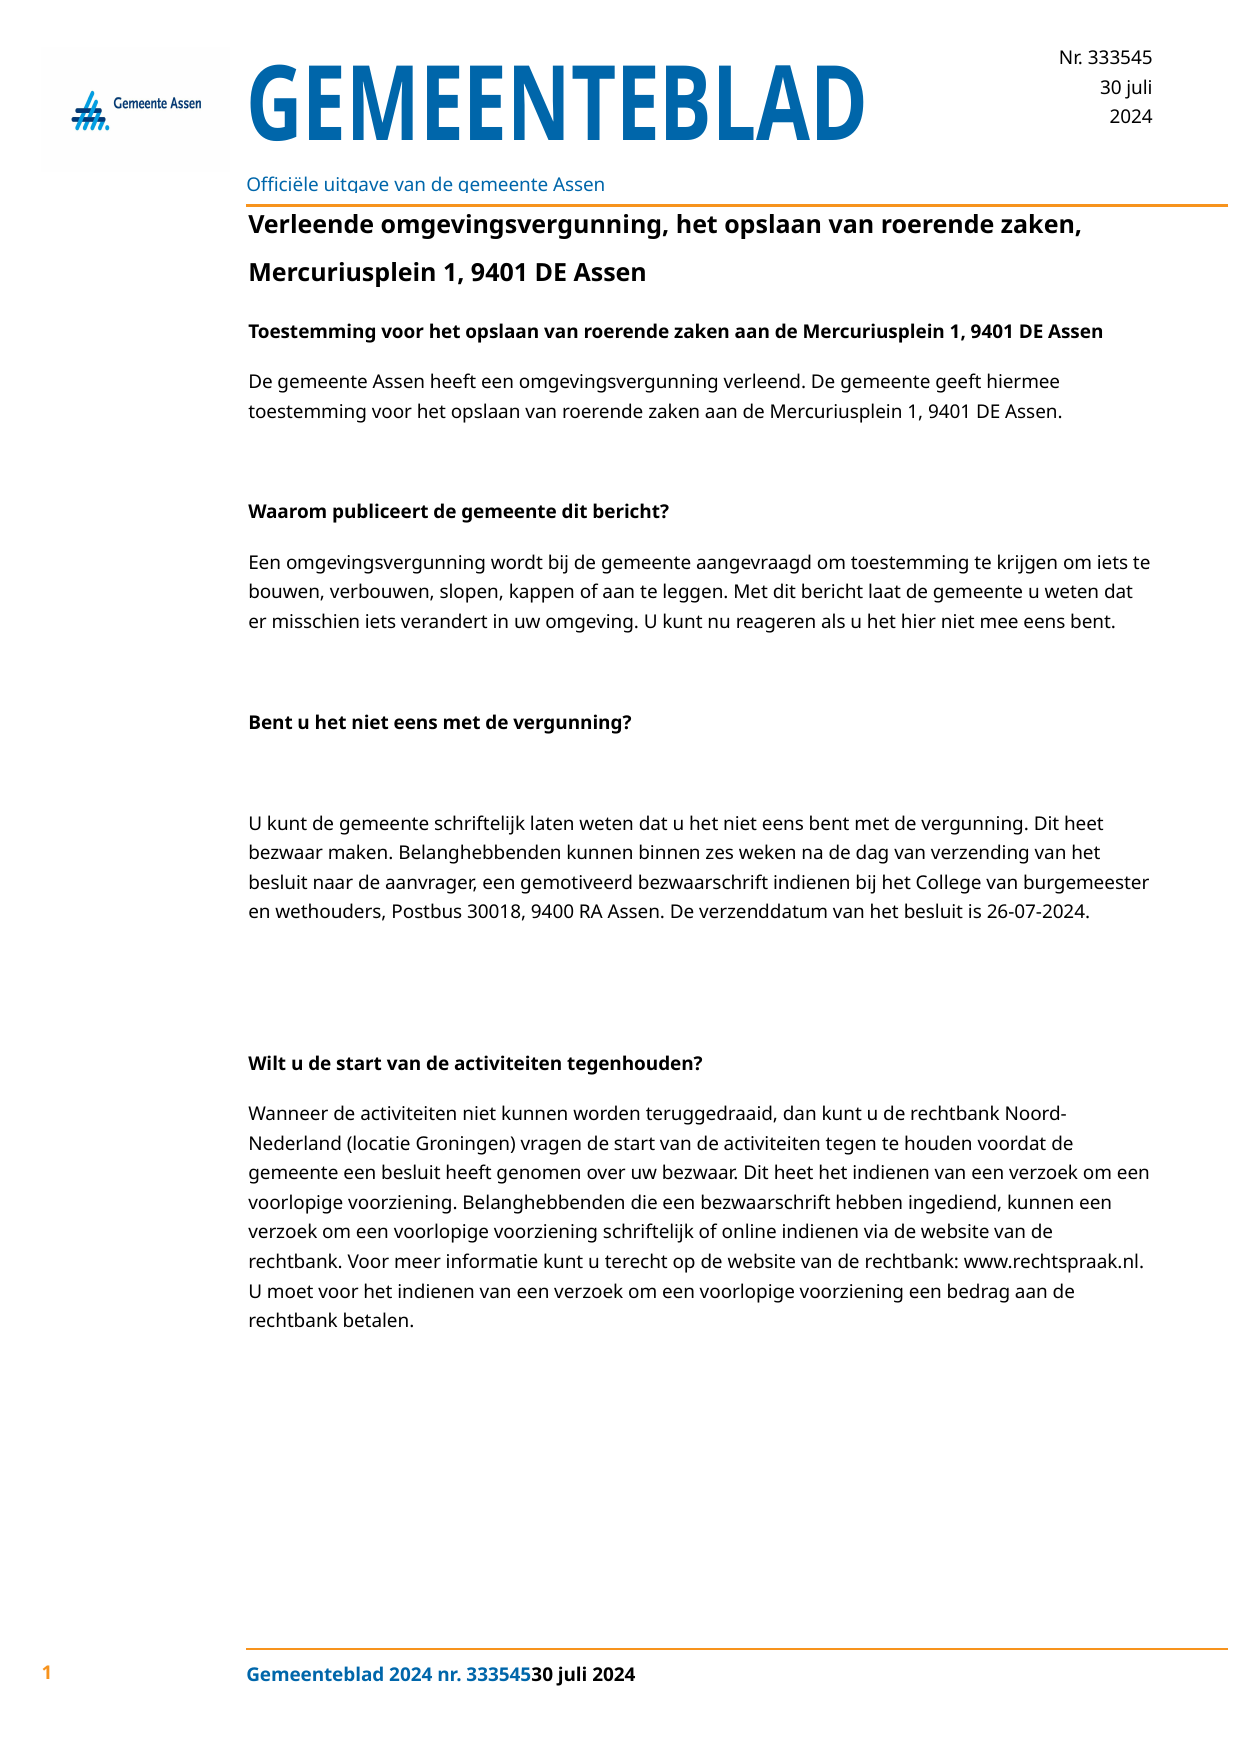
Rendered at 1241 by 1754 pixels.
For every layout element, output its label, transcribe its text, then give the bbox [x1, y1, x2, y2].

text Wilt u de start van de activiteiten tegenhouden? [248, 1050, 1152, 1076]
text Verleende omgevingsvergunning, het opslaan van roerende zaken, Mercuriusplein 1, 9401 DE Assen [248, 207, 1152, 288]
text Bent u het niet eens met de vergunning? [248, 709, 1152, 735]
text Wanneer de activiteiten niet kunnen worden teruggedraaid, dan kunt u de rechtbank Noord-Nederland (locatie Groningen) vragen de start van de activiteiten tegen te houden voordat de gemeente een besluit heeft genomen over uw bezwaar. Dit heet het indienen van een verzoek om een voorlopige voorziening. Belanghebbenden die een bezwaarschrift hebben ingediend, kunnen een verzoek om een voorlopige voorziening schriftelijk of online indienen via de website van de rechtbank. Voor meer informatie kunt u terecht op de website van de rechtbank: www.rechtspraak.nl. U moet voor het indienen van een verzoek om een voorlopige voorziening een bedrag aan de rechtbank betalen. [248, 1100, 1152, 1333]
text U kunt de gemeente schriftelijk laten weten dat u het niet eens bent met de vergunning. Dit heet bezwaar maken. Belanghebbenden kunnen binnen zes weken na de dag van verzending van het besluit naar de aanvrager, een gemotiveerd bezwaarschrift indienen bij het College van burgemeester en wethouders, Postbus 30018, 9400 RA Assen. De verzenddatum van het besluit is 26-07-2024. [248, 810, 1152, 924]
text Een omgevingsvergunning wordt bij de gemeente aangevraagd om toestemming te krijgen om iets te bouwen, verbouwen, slopen, kappen of aan te leggen. Met dit bericht laat de gemeente u weten dat er misschien iets verandert in uw omgeving. U kunt nu reageren als u het hier niet mee eens bent. [248, 549, 1152, 634]
text De gemeente Assen heeft een omgevingsvergunning verleend. De gemeente geeft hiermee toestemming voor het opslaan van roerende zaken aan de Mercuriusplein 1, 9401 DE Assen. [248, 368, 1152, 424]
picture [41, 47, 231, 172]
text Waarom publiceert de gemeente dit bericht? [248, 499, 1152, 524]
text Toestemming voor het opslaan van roerende zaken aan de Mercuriusplein 1, 9401 DE Assen [248, 318, 1152, 344]
